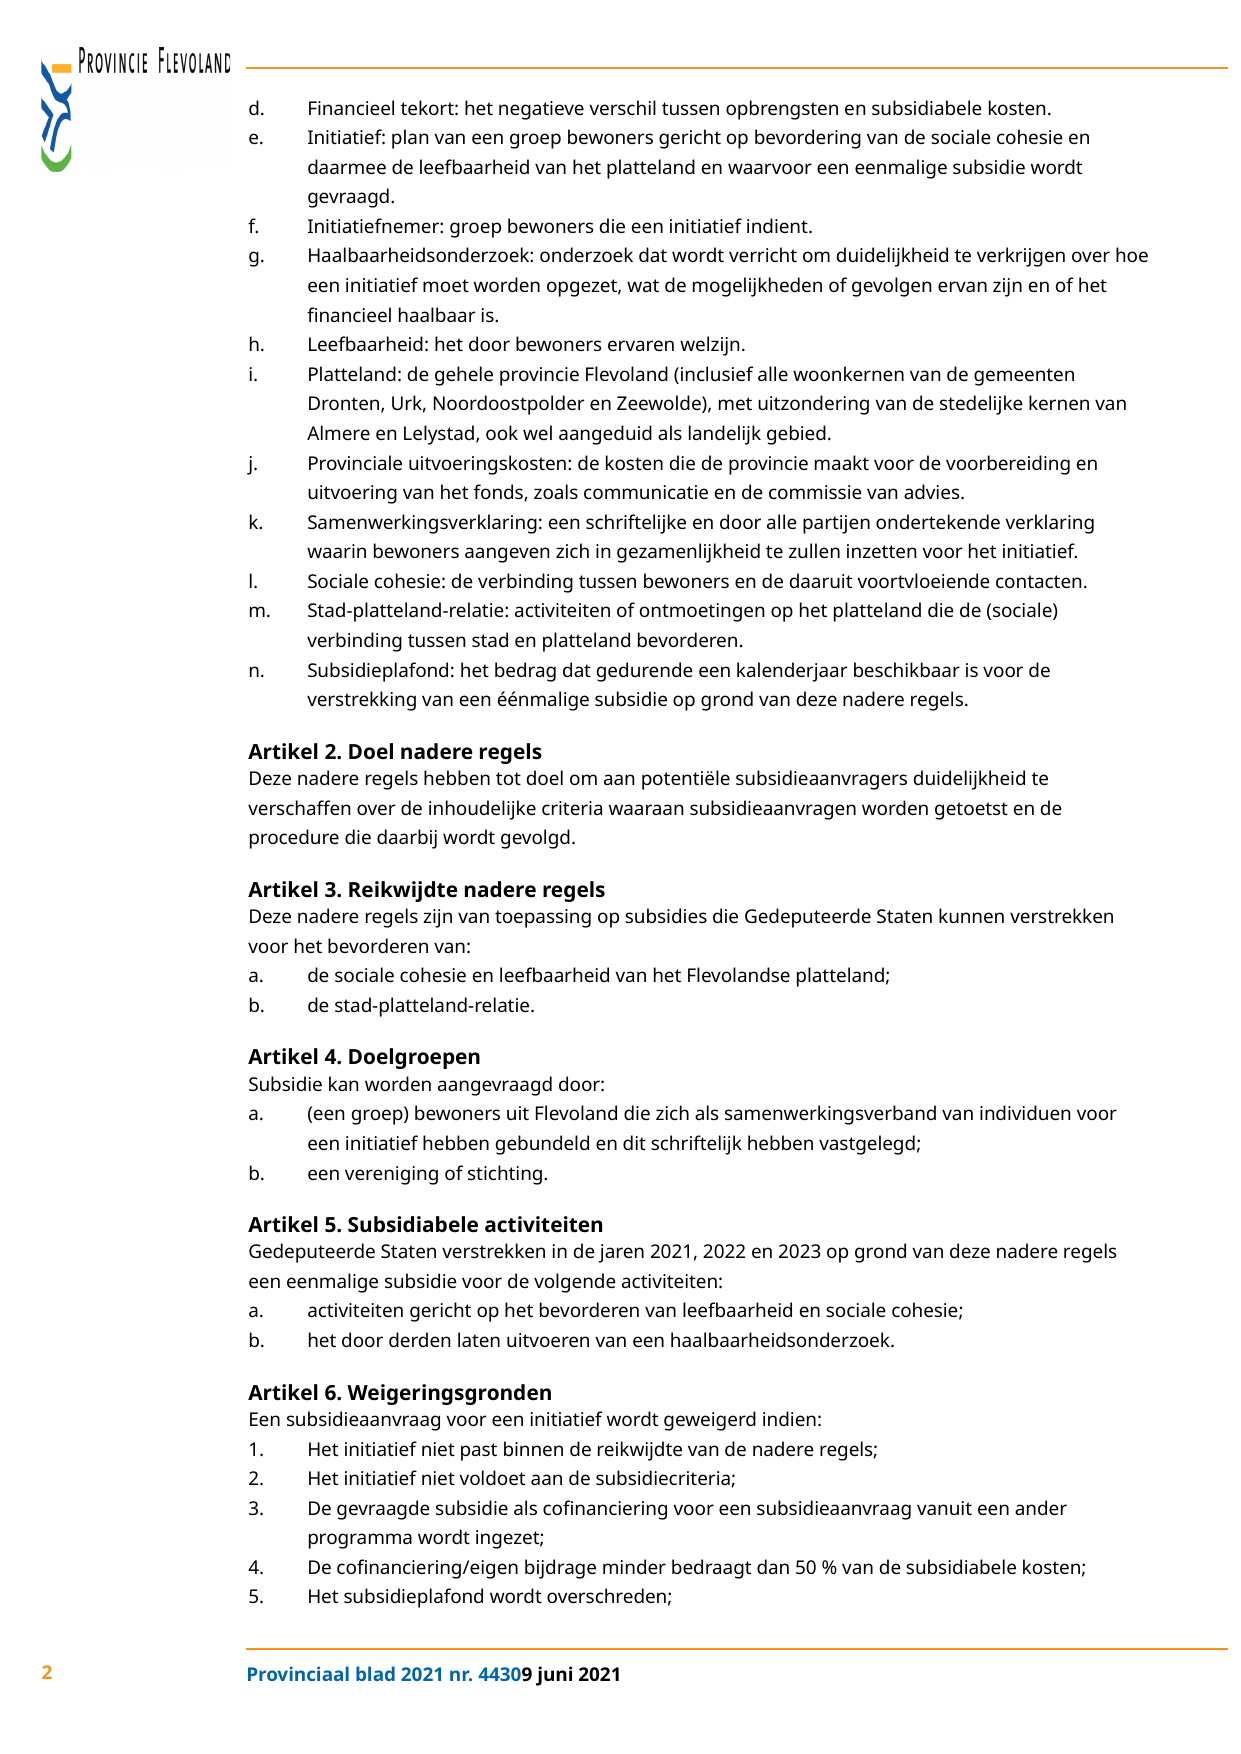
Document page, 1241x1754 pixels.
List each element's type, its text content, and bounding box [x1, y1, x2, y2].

text Deze nadere regels hebben tot doel om aan potentiële subsidieaanvragers duidelijkheid te verschaffen over de inhoudelijke criteria waaraan subsidieaanvragen worden getoetst en de procedure die daarbij wordt gevolgd. [248, 765, 1152, 850]
list Het initiatief niet past binnen de reikwijdte van de nadere regels; [248, 1436, 1152, 1461]
list Het subsidieplafond wordt overschreden; [248, 1584, 1152, 1609]
list De gevraagde subsidie als cofinanciering voor een subsidieaanvraag vanuit een ander programma wordt ingezet; [248, 1495, 1152, 1550]
text Gedeputeerde Staten verstrekken in de jaren 2021, 2022 en 2023 op grond van deze nadere regels een eenmalige subsidie voor de volgende activiteiten: [248, 1238, 1152, 1294]
picture [41, 47, 231, 172]
text Een subsidieaanvraag voor een initiatief wordt geweigerd indien: [248, 1406, 1152, 1432]
text Artikel 3. Reikwijdte nadere regels [248, 875, 1152, 903]
text Artikel 5. Subsidiabele activiteiten [248, 1210, 1152, 1238]
list de sociale cohesie en leefbaarheid van het Flevolandse platteland; [248, 962, 1152, 988]
list (een groep) bewoners uit Flevoland die zich als samenwerkingsverband van individuen voor een initiatief hebben gebundeld en dit schriftelijk hebben vastgelegd; [248, 1101, 1152, 1156]
list Het initiatief niet voldoet aan de subsidiecriteria; [248, 1465, 1152, 1491]
list Sociale cohesie: de verbinding tussen bewoners en de daaruit voortvloeiende contacten. [248, 568, 1152, 594]
list Stad-platteland-relatie: activiteiten of ontmoetingen op het platteland die de (sociale) verbinding tussen stad en platteland bevorderen. [248, 598, 1152, 653]
text Artikel 4. Doelgroepen [248, 1042, 1152, 1071]
list Provinciale uitvoeringskosten: de kosten die de provincie maakt voor de voorbereiding en uitvoering van het fonds, zoals communicatie en de commissie van advies. [248, 450, 1152, 505]
list Financieel tekort: het negatieve verschil tussen opbrengsten en subsidiabele kosten. [248, 95, 1152, 121]
list een vereniging of stichting. [248, 1160, 1152, 1185]
text Deze nadere regels zijn van toepassing op subsidies die Gedeputeerde Staten kunnen verstrekken voor het bevorderen van: [248, 903, 1152, 959]
list de stad-platteland-relatie. [248, 992, 1152, 1018]
list Haalbaarheidsonderzoek: onderzoek dat wordt verricht om duidelijkheid te verkrijgen over hoe een initiatief moet worden opgezet, wat de mogelijkheden of gevolgen ervan zijn en of het financieel haalbaar is. [248, 243, 1152, 328]
list Leefbaarheid: het door bewoners ervaren welzijn. [248, 331, 1152, 357]
list activiteiten gericht op het bevorderen van leefbaarheid en sociale cohesie; [248, 1298, 1152, 1323]
list Platteland: de gehele provincie Flevoland (inclusief alle woonkernen van de gemeenten Dronten, Urk, Noordoostpolder en Zeewolde), met uitzondering van de stedelijke kernen van Almere en Lelystad, ook wel aangeduid als landelijk gebied. [248, 361, 1152, 446]
list het door derden laten uitvoeren van een haalbaarheidsonderzoek. [248, 1327, 1152, 1353]
list Initiatiefnemer: groep bewoners die een initiatief indient. [248, 213, 1152, 239]
list Subsidieplafond: het bedrag dat gedurende een kalenderjaar beschikbaar is voor de verstrekking van een éénmalige subsidie op grond van deze nadere regels. [248, 657, 1152, 712]
text Artikel 6. Weigeringsgronden [248, 1378, 1152, 1406]
text Artikel 2. Doel nadere regels [248, 737, 1152, 765]
list De cofinanciering/eigen bijdrage minder bedraagt dan 50 % van de subsidiabele kosten; [248, 1554, 1152, 1580]
text Subsidie kan worden aangevraagd door: [248, 1071, 1152, 1097]
list Samenwerkingsverklaring: een schriftelijke en door alle partijen ondertekende verklaring waarin bewoners aangeven zich in gezamenlijkheid te zullen inzetten voor het initiatief. [248, 509, 1152, 564]
list Initiatief: plan van een groep bewoners gericht op bevordering van de sociale cohesie en daarmee de leefbaarheid van het platteland en waarvoor een eenmalige subsidie wordt gevraagd. [248, 124, 1152, 209]
